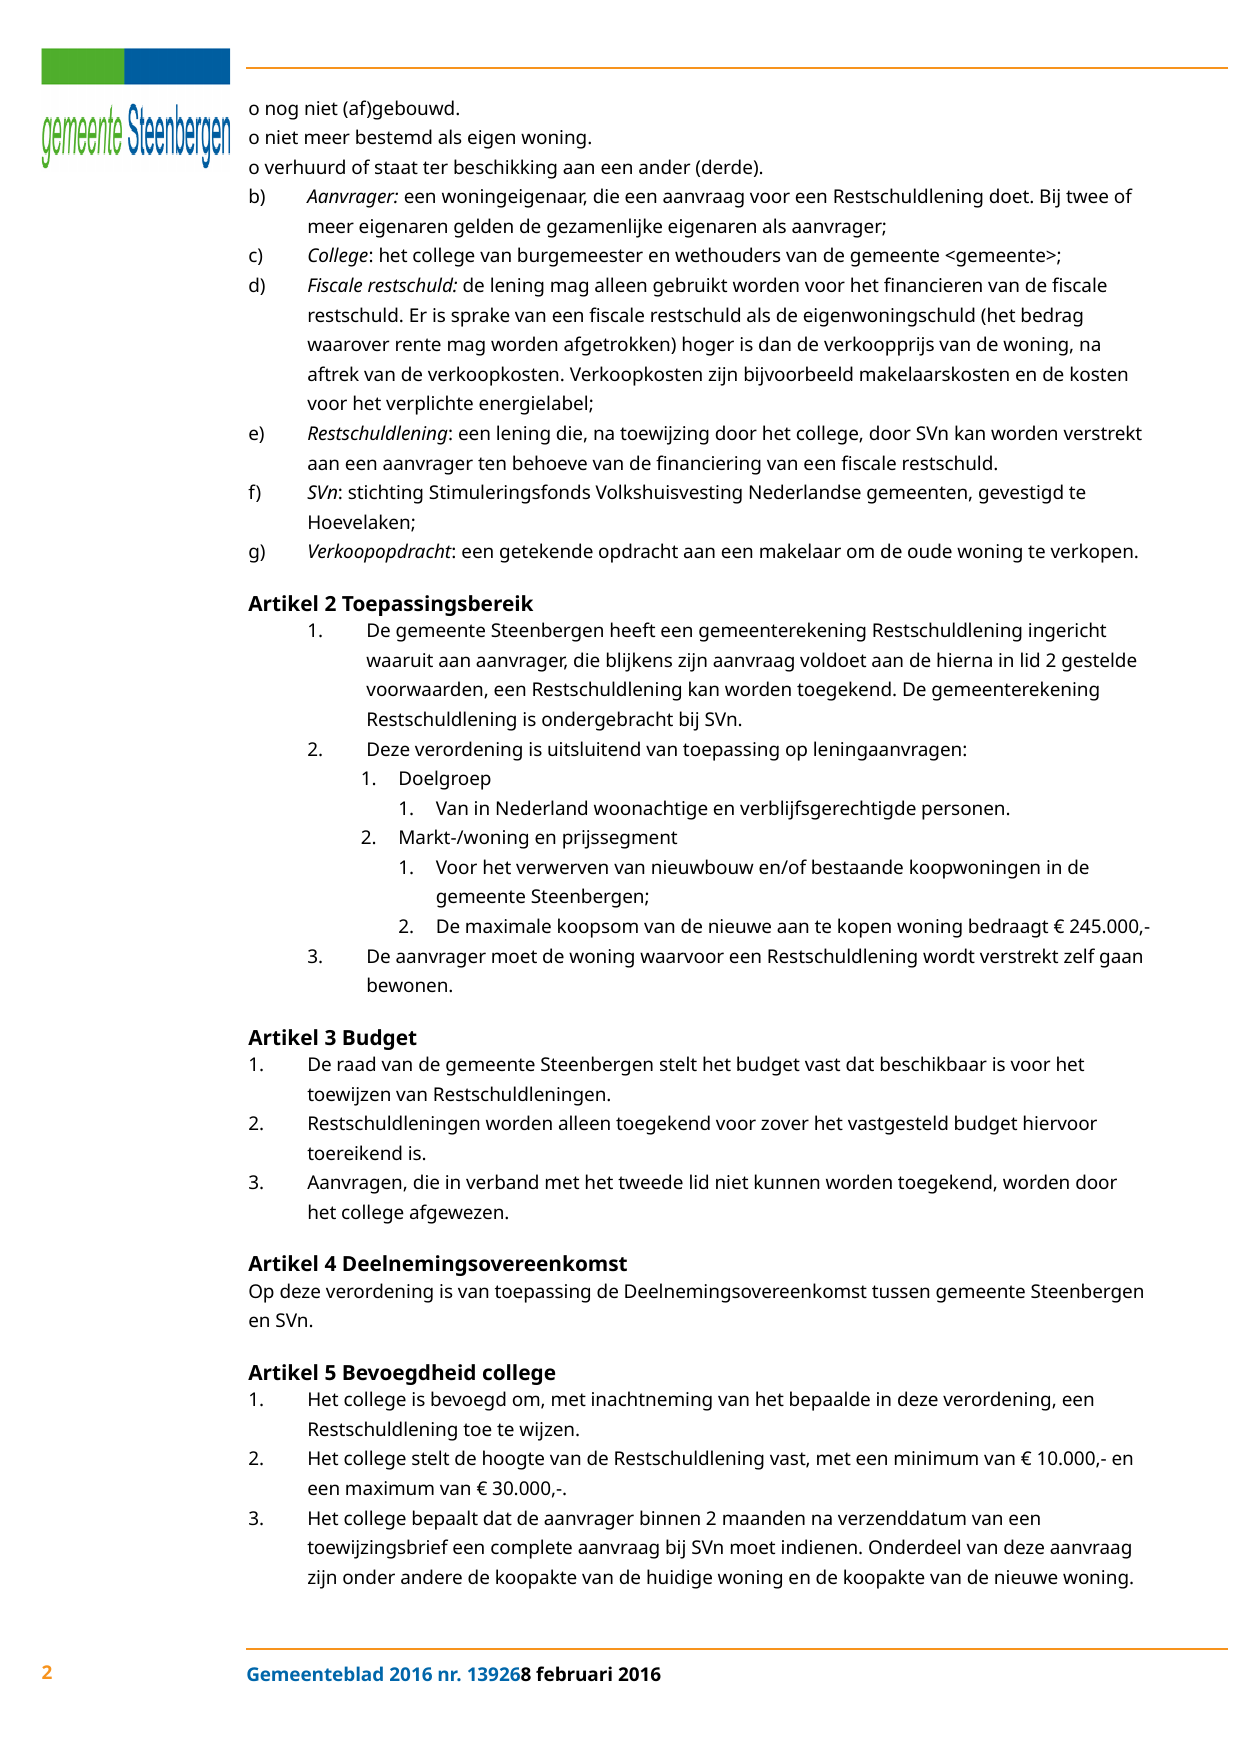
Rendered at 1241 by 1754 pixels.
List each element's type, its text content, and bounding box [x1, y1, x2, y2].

list Verkoopopdracht: een getekende opdracht aan een makelaar om de oude woning te verkopen. [248, 538, 1152, 564]
text Artikel 4 Deelnemingsovereenkomst [248, 1249, 1152, 1278]
list Doelgroep [361, 765, 1152, 791]
list Van in Nederland woonachtige en verblijfsgerechtigde personen. [398, 795, 1152, 821]
list Het college stelt de hoogte van de Restschuldlening vast, met een minimum van € 10.000,- en een maximum van € 30.000,-. [248, 1446, 1152, 1501]
list Markt-/woning en prijssegment [361, 824, 1152, 850]
list Fiscale restschuld: de lening mag alleen gebruikt worden voor het financieren van de fiscale restschuld. Er is sprake van een fiscale restschuld als de eigenwoningschuld (het bedrag waarover rente mag worden afgetrokken) hoger is dan de verkoopprijs van de woning, na aftrek van de verkoopkosten. Verkoopkosten zijn bijvoorbeeld makelaarskosten en de kosten voor het verplichte energielabel; [248, 272, 1152, 416]
list De maximale koopsom van de nieuwe aan te kopen woning bedraagt € 245.000,- [398, 913, 1152, 939]
list College: het college van burgemeester en wethouders van de gemeente <gemeente>; [248, 243, 1152, 268]
text o niet meer bestemd als eigen woning. [248, 124, 1152, 150]
text Artikel 3 Budget [248, 1023, 1152, 1051]
list SVn: stichting Stimuleringsfonds Volkshuisvesting Nederlandse gemeenten, gevestigd te Hoevelaken; [248, 479, 1152, 535]
text o verhuurd of staat ter beschikking aan een ander (derde). [248, 154, 1152, 180]
list Het college is bevoegd om, met inachtneming van het bepaalde in deze verordening, een Restschuldlening toe te wijzen. [248, 1386, 1152, 1442]
list Het college bepaalt dat de aanvrager binnen 2 maanden na verzenddatum van een toewijzingsbrief een complete aanvraag bij SVn moet indienen. Onderdeel van deze aanvraag zijn onder andere de koopakte van de huidige woning en de koopakte van de nieuwe woning. [248, 1505, 1152, 1590]
text Artikel 5 Bevoegdheid college [248, 1358, 1152, 1386]
list Deze verordening is uitsluitend van toepassing op leningaanvragen: [307, 736, 1152, 761]
list Restschuldleningen worden alleen toegekend voor zover het vastgesteld budget hiervoor toereikend is. [248, 1110, 1152, 1166]
picture [41, 47, 231, 172]
list Aanvragen, die in verband met het tweede lid niet kunnen worden toegekend, worden door het college afgewezen. [248, 1169, 1152, 1225]
list De gemeente Steenbergen heeft een gemeenterekening Restschuldlening ingericht waaruit aan aanvrager, die blijkens zijn aanvraag voldoet aan de hierna in lid 2 gestelde voorwaarden, een Restschuldlening kan worden toegekend. De gemeenterekening Restschuldlening is ondergebracht bij SVn. [307, 617, 1152, 732]
text Artikel 2 Toepassingsbereik [248, 589, 1152, 617]
list De aanvrager moet de woning waarvoor een Restschuldlening wordt verstrekt zelf gaan bewonen. [307, 943, 1152, 998]
list Restschuldlening: een lening die, na toewijzing door het college, door SVn kan worden verstrekt aan een aanvrager ten behoeve van de financiering van een fiscale restschuld. [248, 420, 1152, 476]
list Voor het verwerven van nieuwbouw en/of bestaande koopwoningen in de gemeente Steenbergen; [398, 854, 1152, 909]
list De raad van de gemeente Steenbergen stelt het budget vast dat beschikbaar is voor het toewijzen van Restschuldleningen. [248, 1051, 1152, 1107]
text Op deze verordening is van toepassing de Deelnemingsovereenkomst tussen gemeente Steenbergen en SVn. [248, 1278, 1152, 1333]
text o nog niet (af)gebouwd. [248, 95, 1152, 121]
list Aanvrager: een woningeigenaar, die een aanvraag voor een Restschuldlening doet. Bij twee of meer eigenaren gelden de gezamenlijke eigenaren als aanvrager; [248, 183, 1152, 239]
